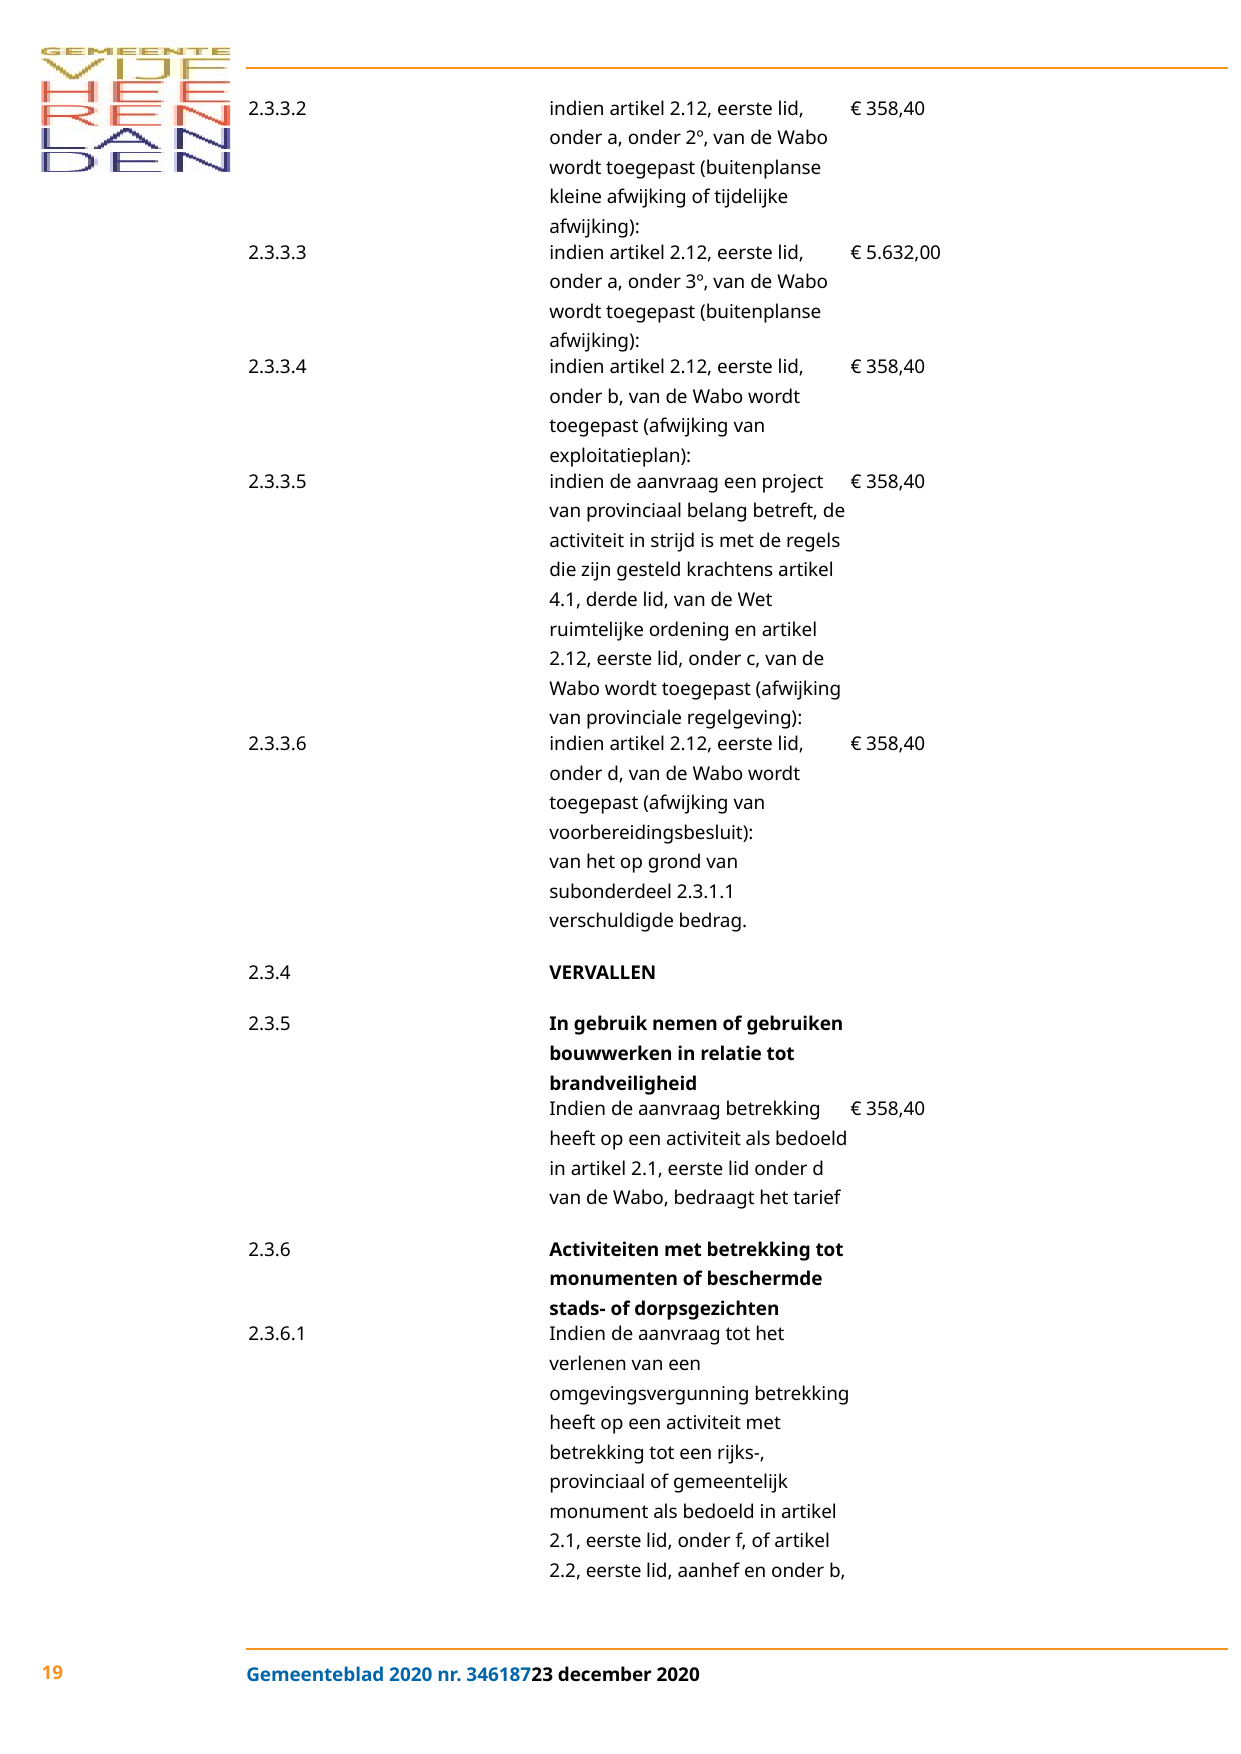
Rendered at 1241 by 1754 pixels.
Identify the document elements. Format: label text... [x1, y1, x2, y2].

table_cell [850, 1321, 1152, 1583]
table_cell 2.3.6.1 [248, 1321, 549, 1583]
table_cell 2.3.3.2 [248, 95, 549, 239]
table_cell [850, 985, 1152, 1011]
table_cell [850, 1236, 1152, 1321]
table_cell 2.3.5 [248, 1011, 549, 1096]
table_cell [549, 934, 850, 959]
table_cell indien de aanvraag een project van provinciaal belang betreft, de activiteit in strijd is met de regels die zijn gesteld krachtens artikel 4.1, derde lid, van de Wet ruimtelijke ordening en artikel 2.12, eerste lid, onder c, van de Wabo wordt toegepast (afwijking van provinciale regelgeving): [549, 468, 850, 730]
table_cell € 358,40 [850, 730, 1152, 933]
table_cell [549, 1210, 850, 1236]
table_cell indien artikel 2.12, eerste lid, onder a, onder 2º, van de Wabo wordt toegepast (buitenplanse kleine afwijking of tijdelijke afwijking): [549, 95, 850, 239]
table_cell [248, 934, 549, 959]
table_cell [850, 1011, 1152, 1096]
table_cell [850, 1210, 1152, 1236]
table_cell Indien de aanvraag betrekking heeft op een activiteit als bedoeld in artikel 2.1, eerste lid onder d van de Wabo, bedraagt het tarief [549, 1096, 850, 1210]
table_cell Indien de aanvraag tot het verlenen van een omgevingsvergunning betrekking heeft op een activiteit met betrekking tot een rijks-, provinciaal of gemeentelijk monument als bedoeld in artikel 2.1, eerste lid, onder f, of artikel 2.2, eerste lid, aanhef en onder b, [549, 1321, 850, 1583]
table_cell € 358,40 [850, 1096, 1152, 1210]
table_cell [549, 985, 850, 1011]
table_cell 2.3.4 [248, 959, 549, 985]
table_cell [248, 985, 549, 1011]
table_cell € 5.632,00 [850, 239, 1152, 353]
table_cell [850, 959, 1152, 985]
table_cell In gebruik nemen of gebruiken bouwwerken in relatie tot brandveiligheid [549, 1011, 850, 1096]
table_cell [248, 1096, 549, 1210]
table_cell Activiteiten met betrekking tot monumenten of beschermde stads- of dorpsgezichten [549, 1236, 850, 1321]
table_cell 2.3.3.5 [248, 468, 549, 730]
table_cell [248, 1210, 549, 1236]
table_cell € 358,40 [850, 95, 1152, 239]
table_cell indien artikel 2.12, eerste lid, onder d, van de Wabo wordt toegepast (afwijking van voorbereidingsbesluit): van het op grond van subonderdeel 2.3.1.1 verschuldigde bedrag. [549, 730, 850, 933]
table_cell VERVALLEN [549, 959, 850, 985]
table_cell indien artikel 2.12, eerste lid, onder a, onder 3º, van de Wabo wordt toegepast (buitenplanse afwijking): [549, 239, 850, 353]
table_cell indien artikel 2.12, eerste lid, onder b, van de Wabo wordt toegepast (afwijking van exploitatieplan): [549, 353, 850, 468]
table_cell 2.3.6 [248, 1236, 549, 1321]
table_cell [850, 934, 1152, 959]
table_cell 2.3.3.3 [248, 239, 549, 353]
table_cell € 358,40 [850, 353, 1152, 468]
table_cell € 358,40 [850, 468, 1152, 730]
table_cell 2.3.3.4 [248, 353, 549, 468]
table_cell 2.3.3.6 [248, 730, 549, 933]
picture [41, 47, 231, 172]
